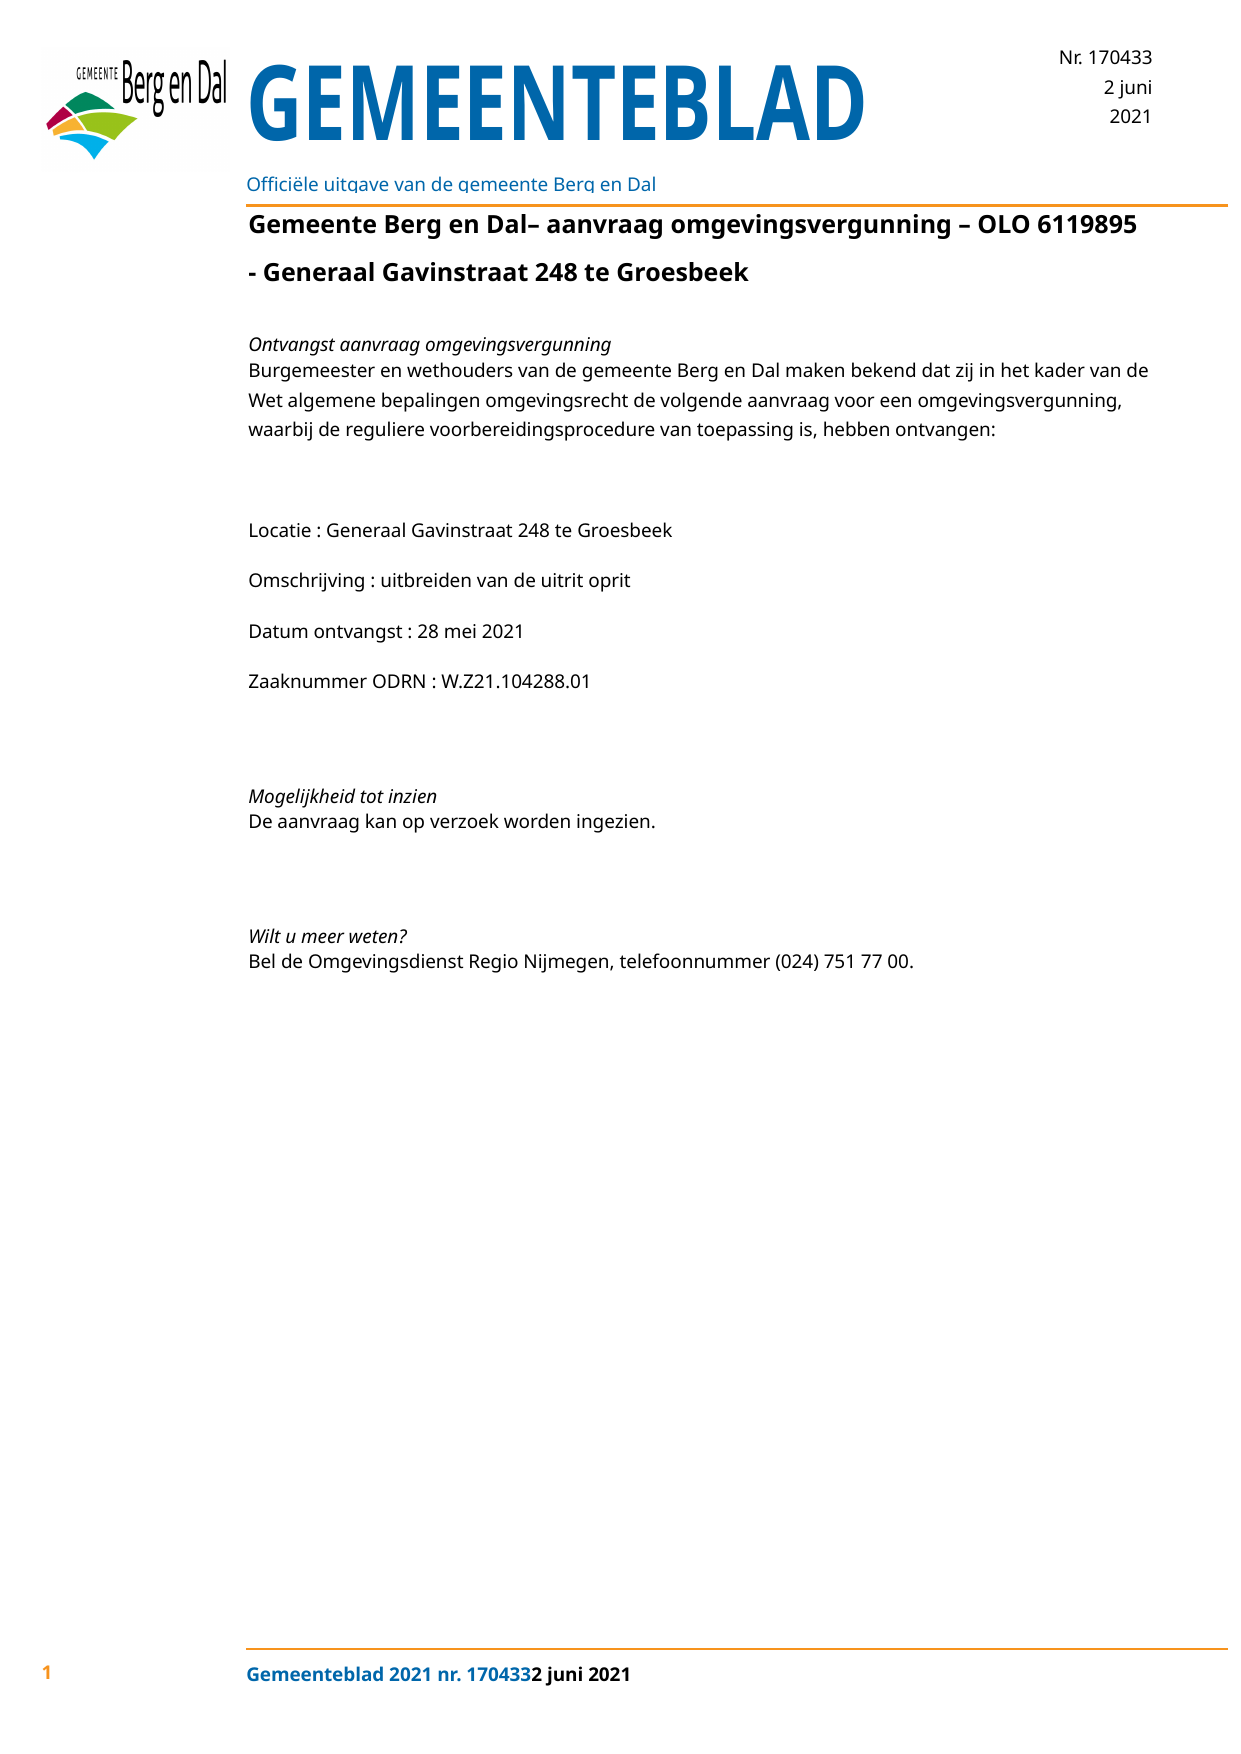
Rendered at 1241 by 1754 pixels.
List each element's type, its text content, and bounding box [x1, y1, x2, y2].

text Datum ontvangst : 28 mei 2021 [248, 618, 1152, 644]
text Gemeente Berg en Dal– aanvraag omgevingsvergunning – OLO 6119895 - Generaal Gavinstraat 248 te Groesbeek [248, 207, 1152, 288]
text Locatie : Generaal Gavinstraat 248 te Groesbeek [248, 517, 1152, 543]
text Zaaknummer ODRN : W.Z21.104288.01 [248, 668, 1152, 694]
picture [41, 47, 231, 172]
text Ontvangst aanvraag omgevingsvergunning [248, 331, 1152, 357]
text De aanvraag kan op verzoek worden ingezien. [248, 808, 1152, 834]
text Burgemeester en wethouders van de gemeente Berg en Dal maken bekend dat zij in het kader van de Wet algemene bepalingen omgevingsrecht de volgende aanvraag voor een omgevingsvergunning, waarbij de reguliere voorbereidingsprocedure van toepassing is, hebben ontvangen: [248, 357, 1152, 442]
text Omschrijving : uitbreiden van de uitrit oprit [248, 568, 1152, 593]
text Mogelijkheid tot inzien [248, 783, 1152, 808]
text Bel de Omgevingsdienst Regio Nijmegen, telefoonnummer (024) 751 77 00. [248, 949, 1152, 974]
text Wilt u meer weten? [248, 923, 1152, 949]
